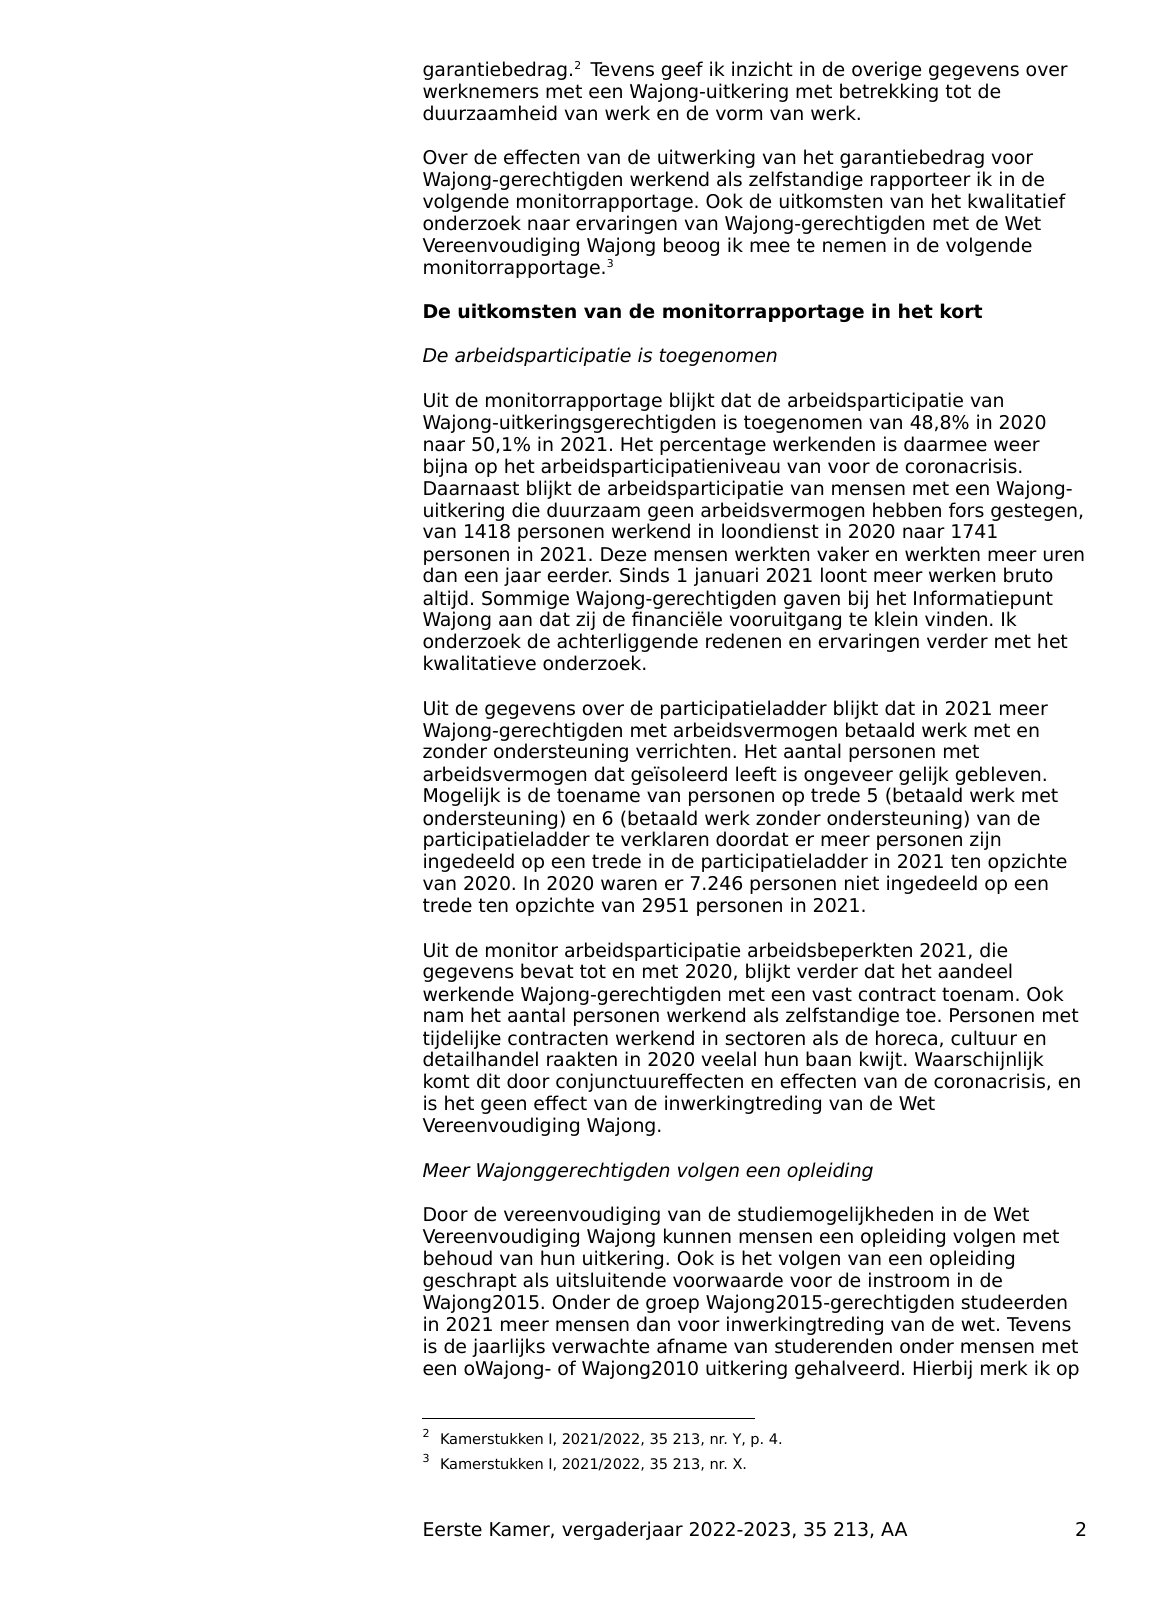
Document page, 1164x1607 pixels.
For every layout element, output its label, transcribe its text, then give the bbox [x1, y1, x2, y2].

subtitle De arbeidsparticipatie is toegenomen [422, 345, 1087, 367]
text Door de vereenvoudiging van de studiemogelijkheden in de Wet Vereenvoudiging Wajong kunnen mensen een opleiding volgen met behoud van hun uitkering. Ook is het volgen van een opleiding geschrapt als uitsluitende voorwaarde voor de instroom in de Wajong2015. Onder de groep Wajong2015-gerechtigden studeerden in 2021 meer mensen dan voor inwerkingtreding van de wet. Tevens is de jaarlijks verwachte afname van studerenden onder mensen met een oWajong- of Wajong2010 uitkering gehalveerd. Hierbij merk ik op [422, 1204, 1087, 1379]
text Uit de gegevens over de participatieladder blijkt dat in 2021 meer Wajong-gerechtigden met arbeidsvermogen betaald werk met en zonder ondersteuning verrichten. Het aantal personen met arbeidsvermogen dat geïsoleerd leeft is ongeveer gelijk gebleven. Mogelijk is de toename van personen op trede 5 (betaald werk met ondersteuning) en 6 (betaald werk zonder ondersteuning) van de participatieladder te verklaren doordat er meer personen zijn ingedeeld op een trede in de participatieladder in 2021 ten opzichte van 2020. In 2020 waren er 7.246 personen niet ingedeeld op een trede ten opzichte van 2951 personen in 2021. [422, 697, 1087, 917]
text Kamerstukken I, 2021/2022, 35 213, nr. Y, p. 4. [422, 1427, 1087, 1449]
text Over de effecten van de uitwerking van het garantiebedrag voor Wajong-gerechtigden werkend als zelfstandige rapporteer ik in de volgende monitorrapportage. Ook de uitkomsten van het kwalitatief onderzoek naar ervaringen van Wajong-gerechtigden met de Wet Vereenvoudiging Wajong beoog ik mee te nemen in de volgende monitorrapportage. [422, 147, 1087, 279]
text Kamerstukken I, 2021/2022, 35 213, nr. X. [422, 1452, 1087, 1474]
subtitle De uitkomsten van de monitorrapportage in het kort [422, 301, 1087, 323]
text Uit de monitorrapportage blijkt dat de arbeidsparticipatie van Wajong-uitkeringsgerechtigden is toegenomen van 48,8% in 2020 naar 50,1% in 2021. Het percentage werkenden is daarmee weer bijna op het arbeidsparticipatieniveau van voor de coronacrisis. Daarnaast blijkt de arbeidsparticipatie van mensen met een Wajong-uitkering die duurzaam geen arbeidsvermogen hebben fors gestegen, van 1418 personen werkend in loondienst in 2020 naar 1741 personen in 2021. Deze mensen werkten vaker en werkten meer uren dan een jaar eerder. Sinds 1 januari 2021 loont meer werken bruto altijd. Sommige Wajong-gerechtigden gaven bij het Informatiepunt Wajong aan dat zij de financiële vooruitgang te klein vinden. Ik onderzoek de achterliggende redenen en ervaringen verder met het kwalitatieve onderzoek. [422, 389, 1087, 675]
subtitle Meer Wajonggerechtigden volgen een opleiding [422, 1159, 1087, 1181]
text garantiebedrag. Tevens geef ik inzicht in de overige gegevens over werknemers met een Wajong-uitkering met betrekking tot de duurzaamheid van werk en de vorm van werk. [422, 59, 1087, 125]
text Uit de monitor arbeidsparticipatie arbeidsbeperkten 2021, die gegevens bevat tot en met 2020, blijkt verder dat het aandeel werkende Wajong-gerechtigden met een vast contract toenam. Ook nam het aantal personen werkend als zelfstandige toe. Personen met tijdelijke contracten werkend in sectoren als de horeca, cultuur en detailhandel raakten in 2020 veelal hun baan kwijt. Waarschijnlijk komt dit door conjunctuureffecten en effecten van de coronacrisis, en is het geen effect van de inwerkingtreding van de Wet Vereenvoudiging Wajong. [422, 939, 1087, 1137]
